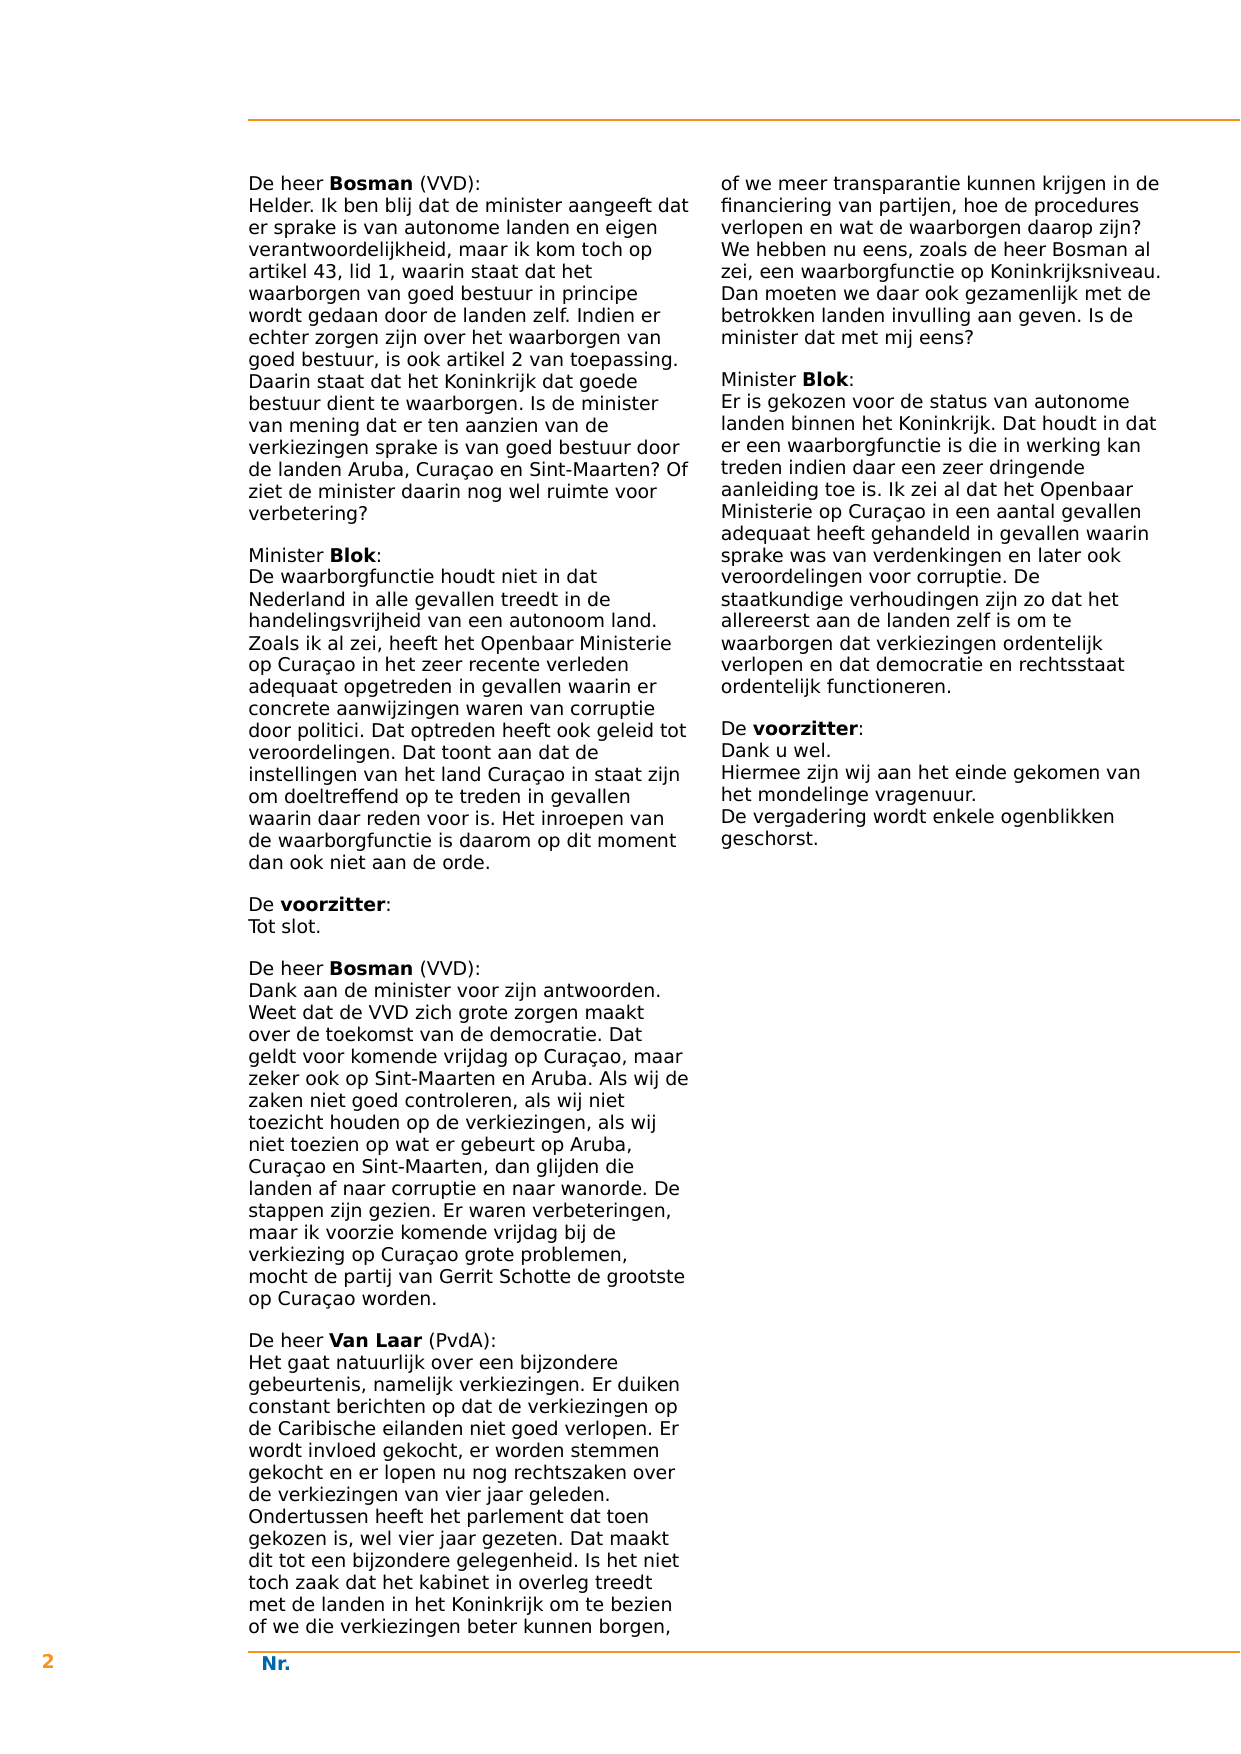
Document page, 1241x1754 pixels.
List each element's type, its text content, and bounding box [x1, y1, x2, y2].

text Minister Blok: [248, 544, 691, 566]
text De vergadering wordt enkele ogenblikken geschorst. [721, 806, 1163, 850]
text De voorzitter: [721, 718, 1163, 740]
text Tot slot. [248, 916, 691, 938]
text De heer Bosman (VVD): [248, 958, 691, 980]
text Hiermee zijn wij aan het einde gekomen van het mondelinge vragenuur. [721, 762, 1163, 806]
text Er is gekozen voor de status van autonome landen binnen het Koninkrijk. Dat houdt in dat er een waarborgfunctie is die in werking kan treden indien daar een zeer dringende aanleiding toe is. Ik zei al dat het Openbaar Ministerie op Curaçao in een aantal gevallen adequaat heeft gehandeld in gevallen waarin sprake was van verdenkingen en later ook veroordelingen voor corruptie. De staatkundige verhoudingen zijn zo dat het allereerst aan de landen zelf is om te waarborgen dat verkiezingen ordentelijk verlopen en dat democratie en rechtsstaat ordentelijk functioneren. [721, 391, 1163, 698]
text Minister Blok: [721, 369, 1163, 391]
text De waarborgfunctie houdt niet in dat Nederland in alle gevallen treedt in de handelingsvrijheid van een autonoom land. Zoals ik al zei, heeft het Openbaar Ministerie op Curaçao in het zeer recente verleden adequaat opgetreden in gevallen waarin er concrete aanwijzingen waren van corruptie door politici. Dat optreden heeft ook geleid tot veroordelingen. Dat toont aan dat de instellingen van het land Curaçao in staat zijn om doeltreffend op te treden in gevallen waarin daar reden voor is. Het inroepen van de waarborgfunctie is daarom op dit moment dan ook niet aan de orde. [248, 566, 691, 874]
text Helder. Ik ben blij dat de minister aangeeft dat er sprake is van autonome landen en eigen verantwoordelijkheid, maar ik kom toch op artikel 43, lid 1, waarin staat dat het waarborgen van goed bestuur in principe wordt gedaan door de landen zelf. Indien er echter zorgen zijn over het waarborgen van goed bestuur, is ook artikel 2 van toepassing. Daarin staat dat het Koninkrijk dat goede bestuur dient te waarborgen. Is de minister van mening dat er ten aanzien van de verkiezingen sprake is van goed bestuur door de landen Aruba, Curaçao en Sint-Maarten? Of ziet de minister daarin nog wel ruimte voor verbetering? [248, 195, 691, 524]
text De voorzitter: [248, 894, 691, 916]
text De heer Van Laar (PvdA): [248, 1330, 691, 1352]
text Het gaat natuurlijk over een bijzondere gebeurtenis, namelijk verkiezingen. Er duiken constant berichten op dat de verkiezingen op de Caribische eilanden niet goed verlopen. Er wordt invloed gekocht, er worden stemmen gekocht en er lopen nu nog rechtszaken over de verkiezingen van vier jaar geleden. Ondertussen heeft het parlement dat toen gekozen is, wel vier jaar gezeten. Dat maakt dit tot een bijzondere gelegenheid. Is het niet toch zaak dat het kabinet in overleg treedt met de landen in het Koninkrijk om te bezien of we die verkiezingen beter kunnen borgen, [248, 1352, 691, 1637]
text Dank aan de minister voor zijn antwoorden. Weet dat de VVD zich grote zorgen maakt over de toekomst van de democratie. Dat geldt voor komende vrijdag op Curaçao, maar zeker ook op Sint-Maarten en Aruba. Als wij de zaken niet goed controleren, als wij niet toezicht houden op de verkiezingen, als wij niet toezien op wat er gebeurt op Aruba, Curaçao en Sint-Maarten, dan glijden die landen af naar corruptie en naar wanorde. De stappen zijn gezien. Er waren verbeteringen, maar ik voorzie komende vrijdag bij de verkiezing op Curaçao grote problemen, mocht de partij van Gerrit Schotte de grootste op Curaçao worden. [248, 980, 691, 1310]
text De heer Bosman (VVD): [248, 173, 691, 195]
text of we meer transparantie kunnen krijgen in de financiering van partijen, hoe de procedures verlopen en wat de waarborgen daarop zijn? We hebben nu eens, zoals de heer Bosman al zei, een waarborgfunctie op Koninkrijksniveau. Dan moeten we daar ook gezamenlijk met de betrokken landen invulling aan geven. Is de minister dat met mij eens? [721, 173, 1163, 349]
text Dank u wel. [721, 740, 1163, 762]
